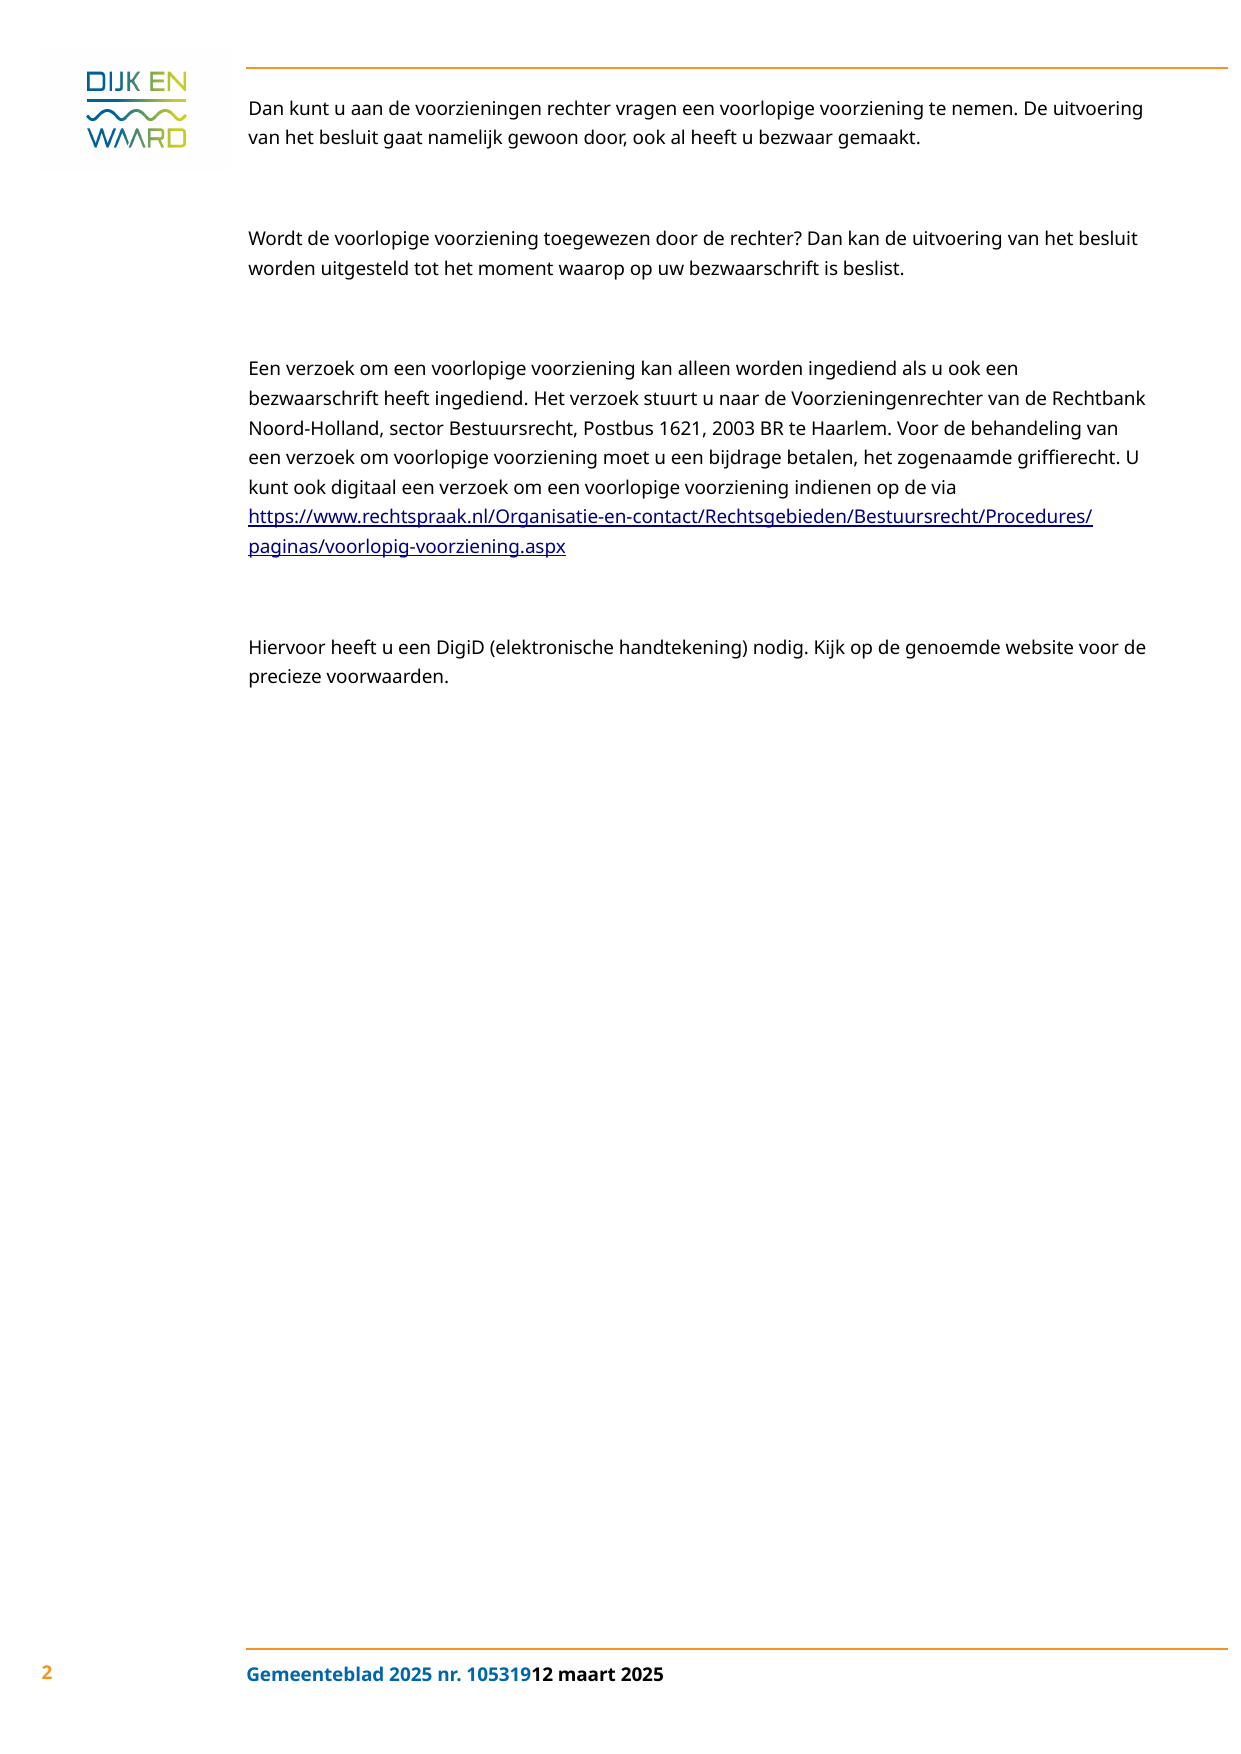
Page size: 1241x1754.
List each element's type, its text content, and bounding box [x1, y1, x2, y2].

text Wordt de voorlopige voorziening toegewezen door de rechter? Dan kan de uitvoering van het besluit worden uitgesteld tot het moment waarop op uw bezwaarschrift is beslist. [248, 225, 1152, 281]
text Hiervoor heeft u een DigiD (elektronische handtekening) nodig. Kijk op de genoemde website voor de precieze voorwaarden. [248, 634, 1152, 689]
text Een verzoek om een voorlopige voorziening kan alleen worden ingediend als u ook een bezwaarschrift heeft ingediend. Het verzoek stuurt u naar de Voorzieningenrechter van de Rechtbank Noord-Holland, sector Bestuursrecht, Postbus 1621, 2003 BR te Haarlem. Voor de behandeling van een verzoek om voorlopige voorziening moet u een bijdrage betalen, het zogenaamde griffierecht. U kunt ook digitaal een verzoek om een voorlopige voorziening indienen op de via https://www.rechtspraak.nl/Organisatie-en-contact/Rechtsgebieden/Bestuursrecht/Procedures/paginas/voorlopig-voorziening.aspx [248, 356, 1152, 559]
picture [41, 47, 231, 172]
text Dan kunt u aan de voorzieningen rechter vragen een voorlopige voorziening te nemen. De uitvoering van het besluit gaat namelijk gewoon door, ook al heeft u bezwaar gemaakt. [248, 95, 1152, 150]
